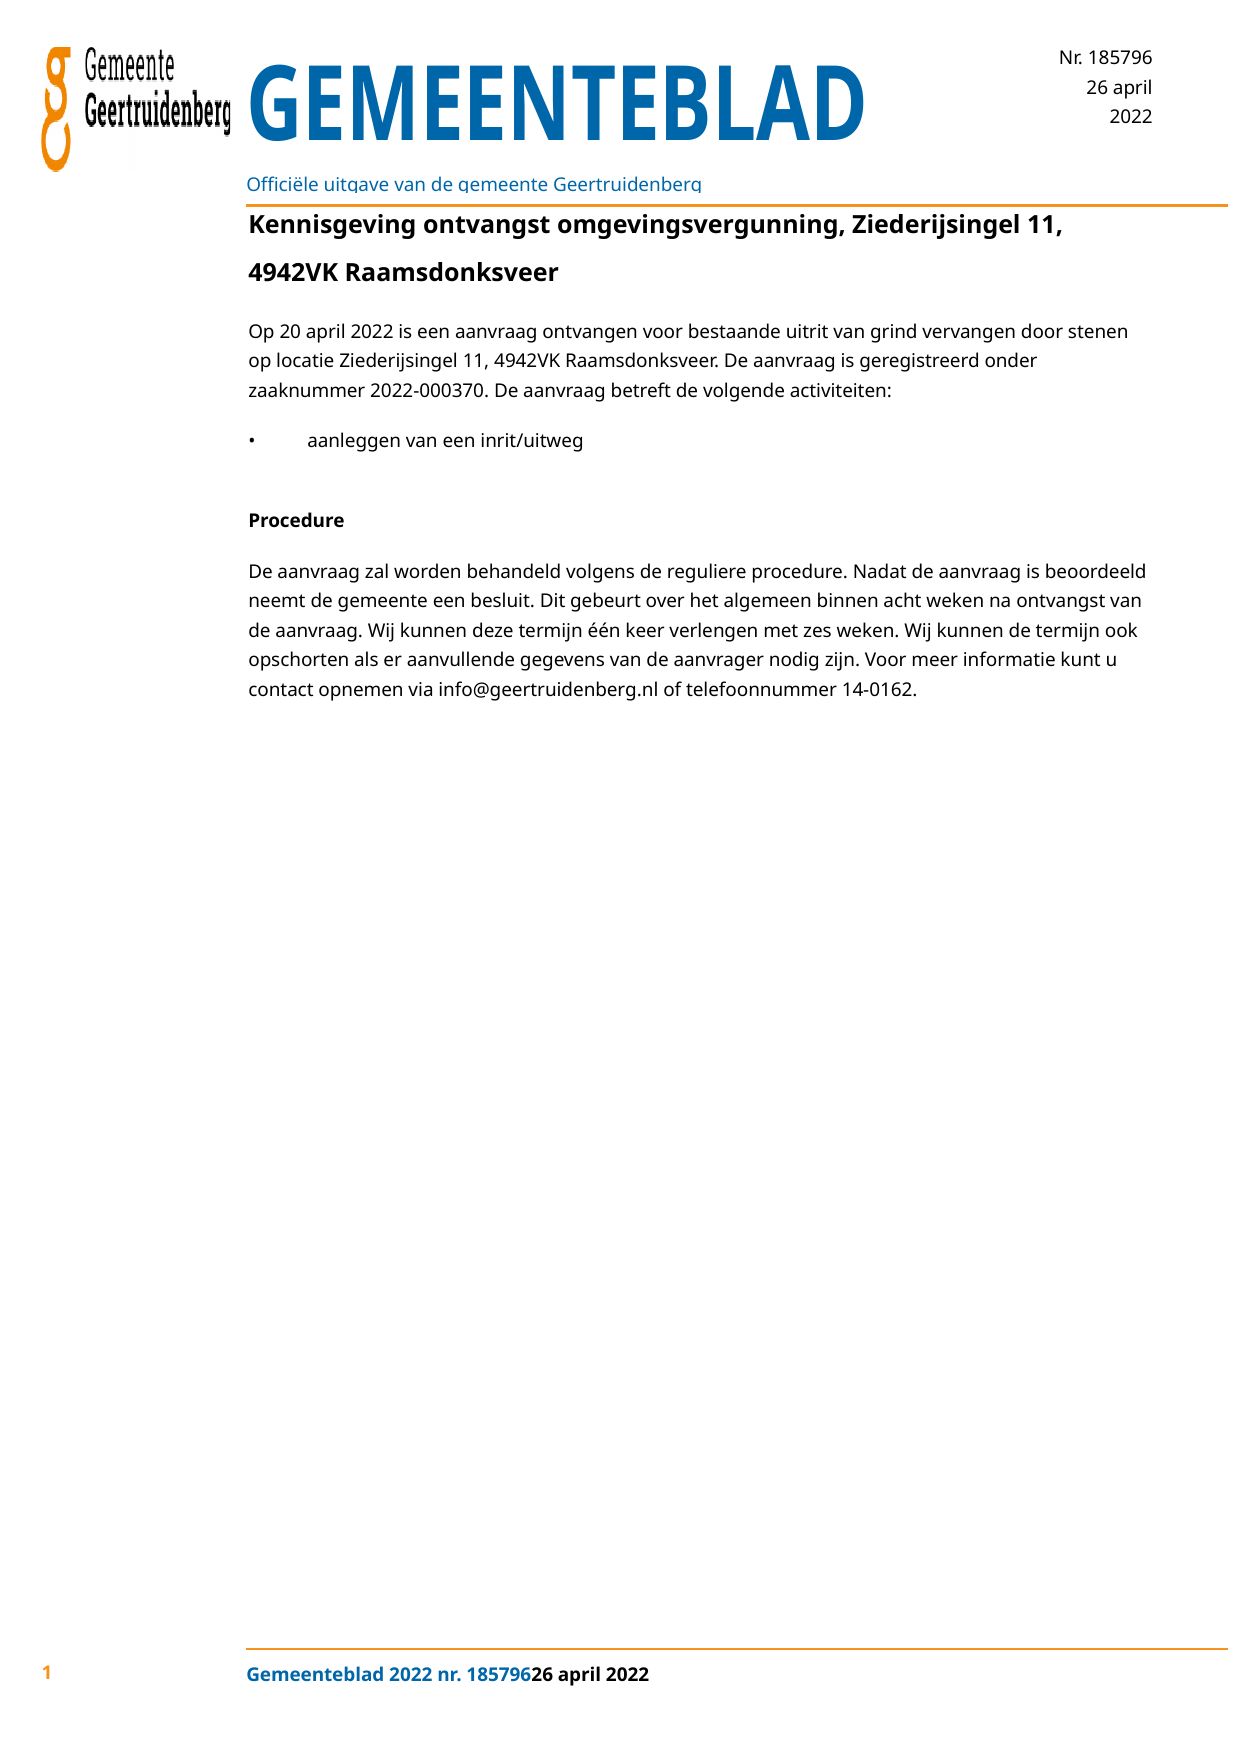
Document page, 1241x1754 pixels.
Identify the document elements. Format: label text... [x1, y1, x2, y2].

list aanleggen van een inrit/uitweg [248, 427, 1152, 453]
text Kennisgeving ontvangst omgevingsvergunning, Ziederijsingel 11, 4942VK Raamsdonksveer [248, 207, 1152, 288]
picture [41, 47, 231, 172]
text Op 20 april 2022 is een aanvraag ontvangen voor bestaande uitrit van grind vervangen door stenen op locatie Ziederijsingel 11, 4942VK Raamsdonksveer. De aanvraag is geregistreerd onder zaaknummer 2022-000370. De aanvraag betreft de volgende activiteiten: [248, 318, 1152, 403]
text De aanvraag zal worden behandeld volgens de reguliere procedure. Nadat de aanvraag is beoordeeld neemt de gemeente een besluit. Dit gebeurt over het algemeen binnen acht weken na ontvangst van de aanvraag. Wij kunnen deze termijn één keer verlengen met zes weken. Wij kunnen de termijn ook opschorten als er aanvullende gegevens van de aanvrager nodig zijn. Voor meer informatie kunt u contact opnemen via info@geertruidenberg.nl of telefoonnummer 14-0162. [248, 558, 1152, 702]
text Procedure [248, 507, 1152, 533]
